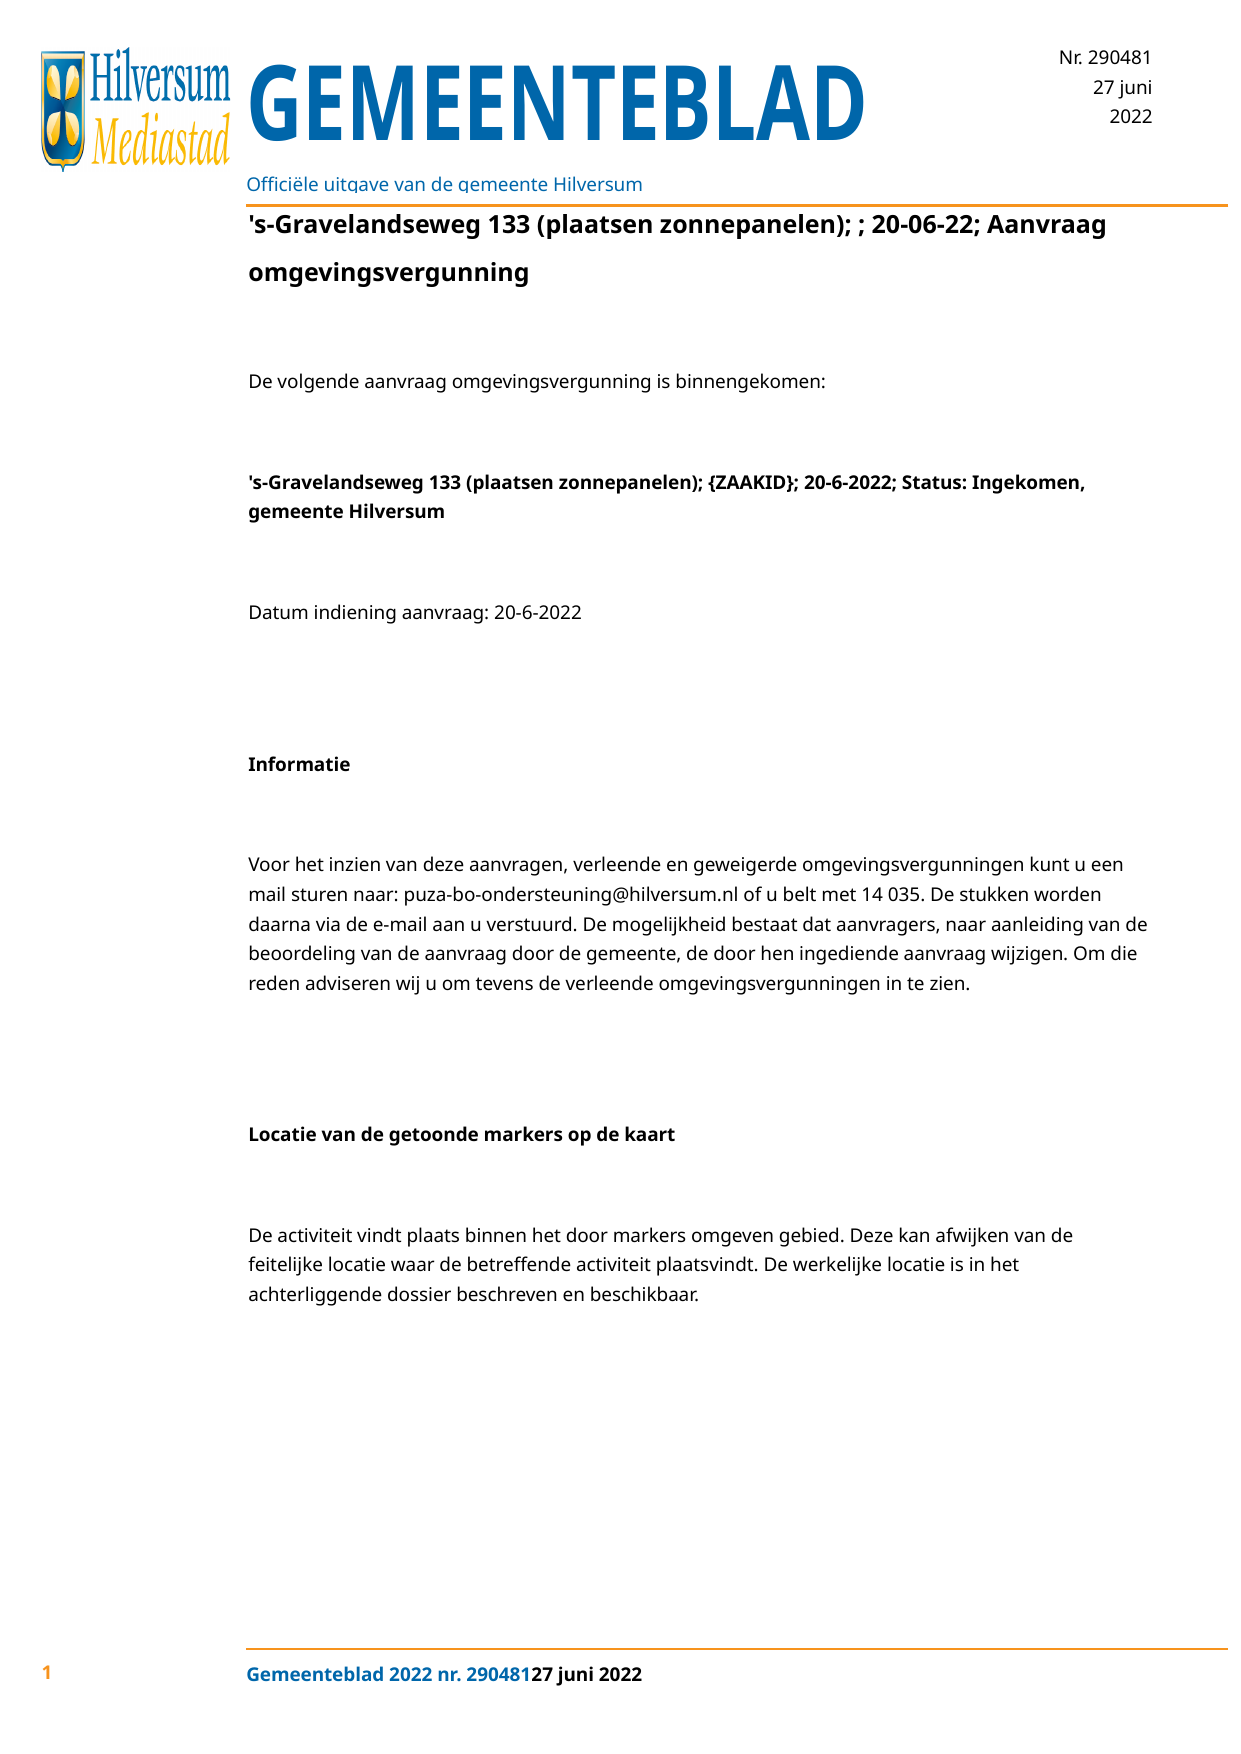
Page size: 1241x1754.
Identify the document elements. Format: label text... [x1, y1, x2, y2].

text Datum indiening aanvraag: 20-6-2022 [248, 599, 1152, 625]
picture [41, 47, 231, 172]
text Voor het inzien van deze aanvragen, verleende en geweigerde omgevingsvergunningen kunt u een mail sturen naar: puza-bo-ondersteuning@hilversum.nl of u belt met 14 035. De stukken worden daarna via de e-mail aan u verstuurd. De mogelijkheid bestaat dat aanvragers, naar aanleiding van de beoordeling van de aanvraag door de gemeente, de door hen ingediende aanvraag wijzigen. Om die reden adviseren wij u om tevens de verleende omgevingsvergunningen in te zien. [248, 852, 1152, 996]
text De volgende aanvraag omgevingsvergunning is binnengekomen: [248, 368, 1152, 394]
text Locatie van de getoonde markers op de kaart [248, 1121, 1152, 1147]
text De activiteit vindt plaats binnen het door markers omgeven gebied. Deze kan afwijken van de feitelijke locatie waar de betreffende activiteit plaatsvindt. De werkelijke locatie is in het achterliggende dossier beschreven en beschikbaar. [248, 1222, 1152, 1307]
text Informatie [248, 751, 1152, 777]
text 's-Gravelandseweg 133 (plaatsen zonnepanelen); {ZAAKID}; 20-6-2022; Status: Ingekomen, gemeente Hilversum [248, 469, 1152, 524]
text 's-Gravelandseweg 133 (plaatsen zonnepanelen); ; 20-06-22; Aanvraag omgevingsvergunning [248, 207, 1152, 288]
